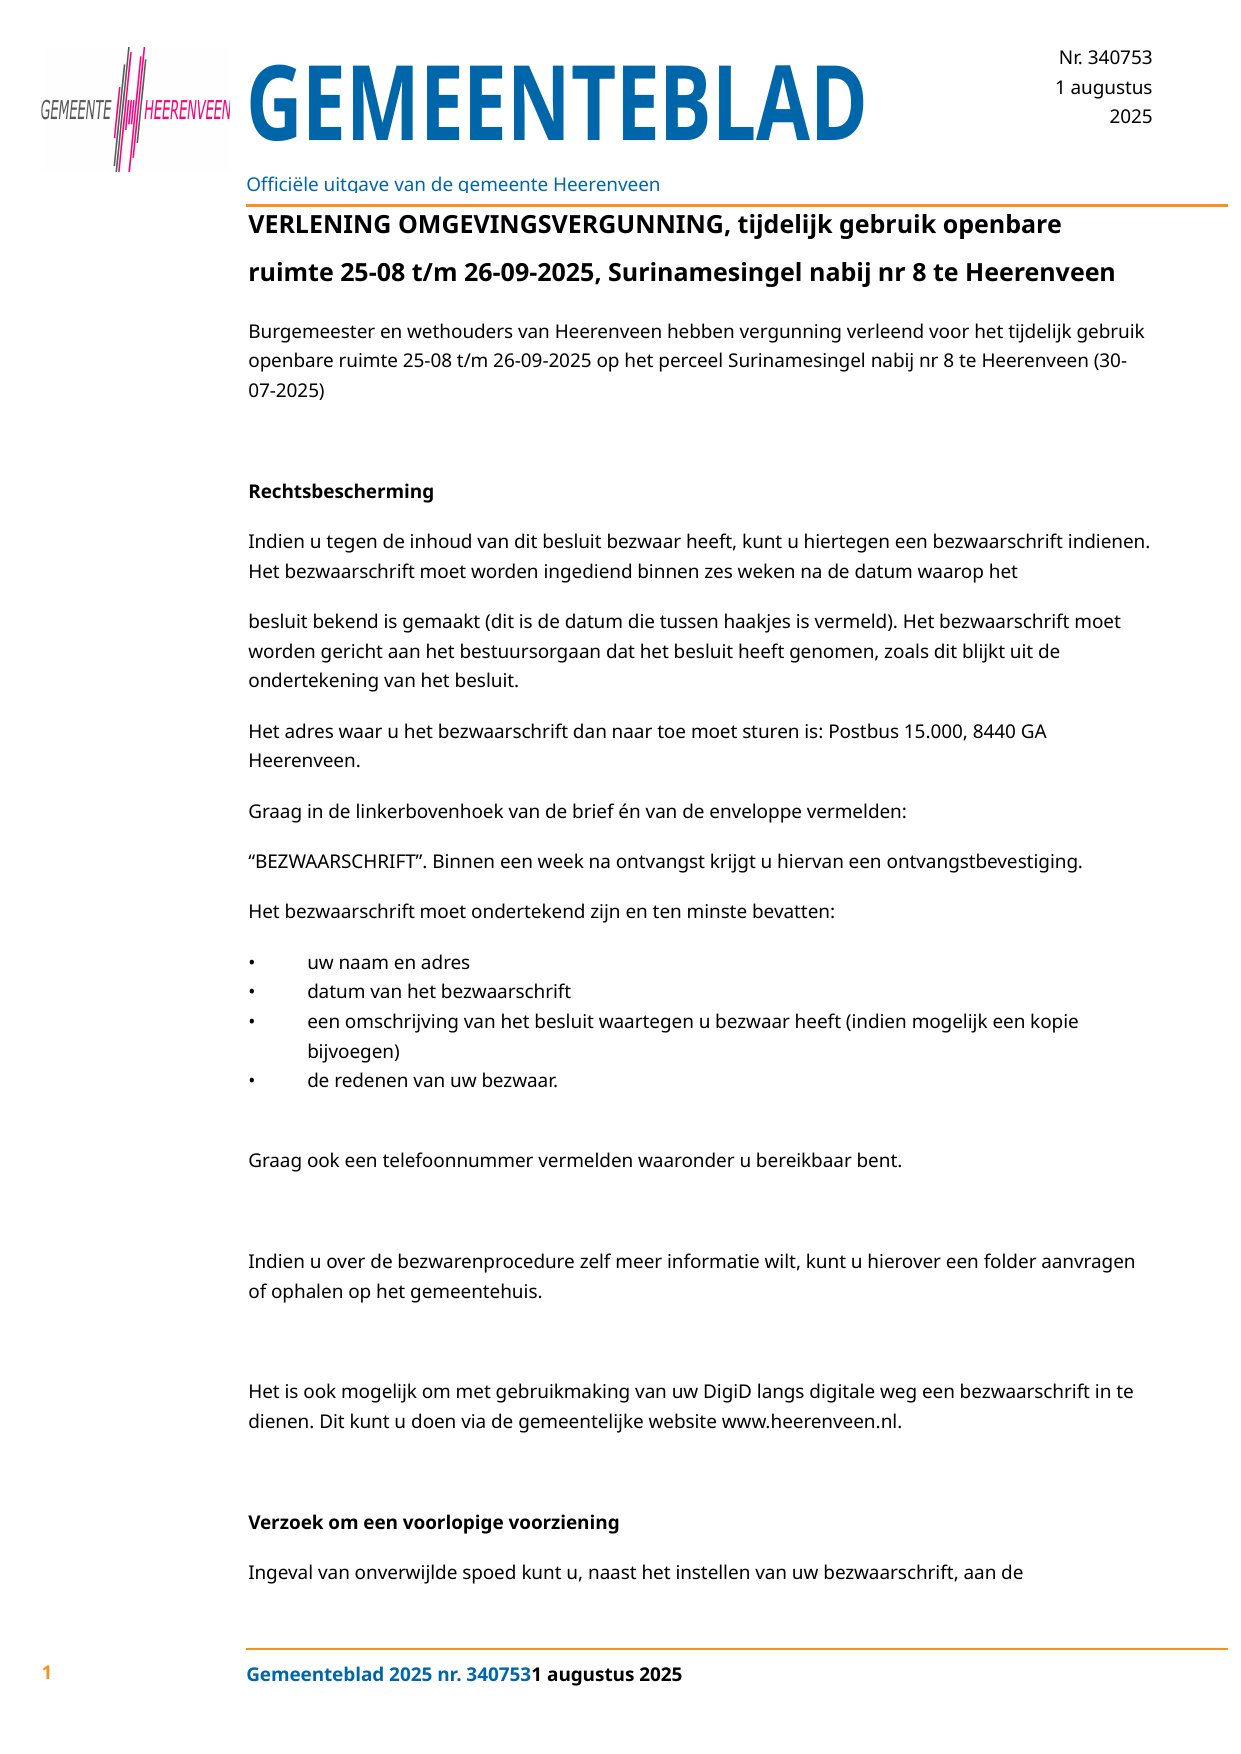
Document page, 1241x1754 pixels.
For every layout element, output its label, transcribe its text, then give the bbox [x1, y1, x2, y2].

text Rechtsbescherming [248, 478, 1152, 504]
list een omschrijving van het besluit waartegen u bezwaar heeft (indien mogelijk een kopie bijvoegen) [248, 1008, 1152, 1064]
text Ingeval van onverwijlde spoed kunt u, naast het instellen van uw bezwaarschrift, aan de [248, 1559, 1152, 1585]
list uw naam en adres [248, 949, 1152, 975]
text Graag in de linkerbovenhoek van de brief én van de enveloppe vermelden: [248, 798, 1152, 824]
text Het bezwaarschrift moet ondertekend zijn en ten minste bevatten: [248, 899, 1152, 924]
text Indien u over de bezwarenprocedure zelf meer informatie wilt, kunt u hierover een folder aanvragen of ophalen op het gemeentehuis. [248, 1248, 1152, 1304]
text Het adres waar u het bezwaarschrift dan naar toe moet sturen is: Postbus 15.000, 8440 GA Heerenveen. [248, 718, 1152, 773]
list datum van het bezwaarschrift [248, 979, 1152, 1004]
text besluit bekend is gemaakt (dit is de datum die tussen haakjes is vermeld). Het bezwaarschrift moet worden gericht aan het bestuursorgaan dat het besluit heeft genomen, zoals dit blijkt uit de ondertekening van het besluit. [248, 608, 1152, 693]
text “BEZWAARSCHRIFT”. Binnen een week na ontvangst krijgt u hiervan een ontvangstbevestiging. [248, 848, 1152, 874]
text Burgemeester en wethouders van Heerenveen hebben vergunning verleend voor het tijdelijk gebruik openbare ruimte 25-08 t/m 26-09-2025 op het perceel Surinamesingel nabij nr 8 te Heerenveen (30-07-2025) [248, 318, 1152, 403]
list de redenen van uw bezwaar. [248, 1067, 1152, 1093]
text Graag ook een telefoonnummer vermelden waaronder u bereikbaar bent. [248, 1147, 1152, 1173]
text Indien u tegen de inhoud van dit besluit bezwaar heeft, kunt u hiertegen een bezwaarschrift indienen. Het bezwaarschrift moet worden ingediend binnen zes weken na de datum waarop het [248, 528, 1152, 584]
text VERLENING OMGEVINGSVERGUNNING, tijdelijk gebruik openbare ruimte 25-08 t/m 26-09-2025, Surinamesingel nabij nr 8 te Heerenveen [248, 207, 1152, 288]
text Het is ook mogelijk om met gebruikmaking van uw DigiD langs digitale weg een bezwaarschrift in te dienen. Dit kunt u doen via de gemeentelijke website www.heerenveen.nl. [248, 1379, 1152, 1434]
picture [41, 47, 231, 172]
text Verzoek om een voorlopige voorziening [248, 1509, 1152, 1535]
